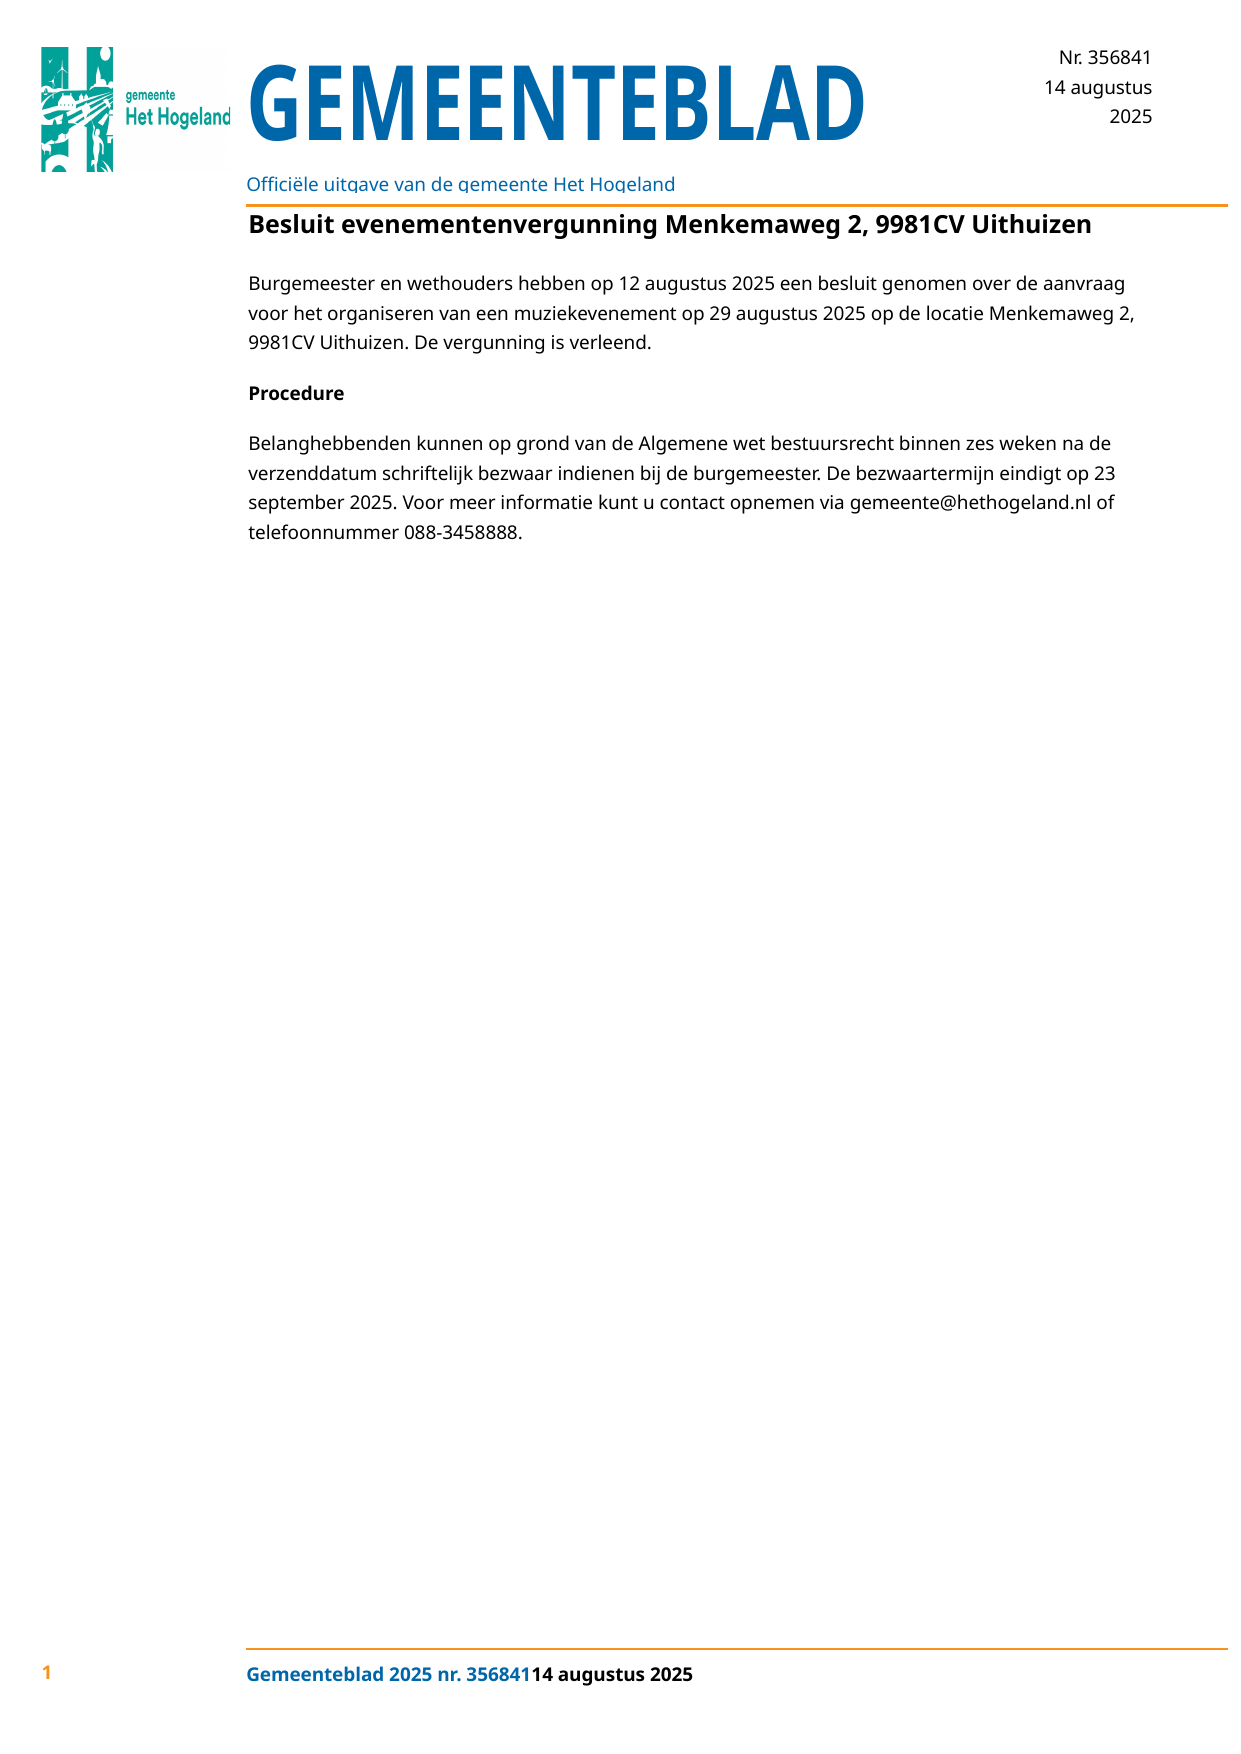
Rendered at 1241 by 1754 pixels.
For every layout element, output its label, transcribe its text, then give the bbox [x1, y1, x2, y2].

text Burgemeester en wethouders hebben op 12 augustus 2025 een besluit genomen over de aanvraag voor het organiseren van een muziekevenement op 29 augustus 2025 op de locatie Menkemaweg 2, 9981CV Uithuizen. De vergunning is verleend. [248, 270, 1152, 355]
text Besluit evenementenvergunning Menkemaweg 2, 9981CV Uithuizen [248, 207, 1152, 241]
picture [41, 47, 231, 172]
text Belanghebbenden kunnen op grond van de Algemene wet bestuursrecht binnen zes weken na de verzenddatum schriftelijk bezwaar indienen bij de burgemeester. De bezwaartermijn eindigt op 23 september 2025. Voor meer informatie kunt u contact opnemen via gemeente@hethogeland.nl of telefoonnummer 088-3458888. [248, 430, 1152, 545]
text Procedure [248, 380, 1152, 406]
